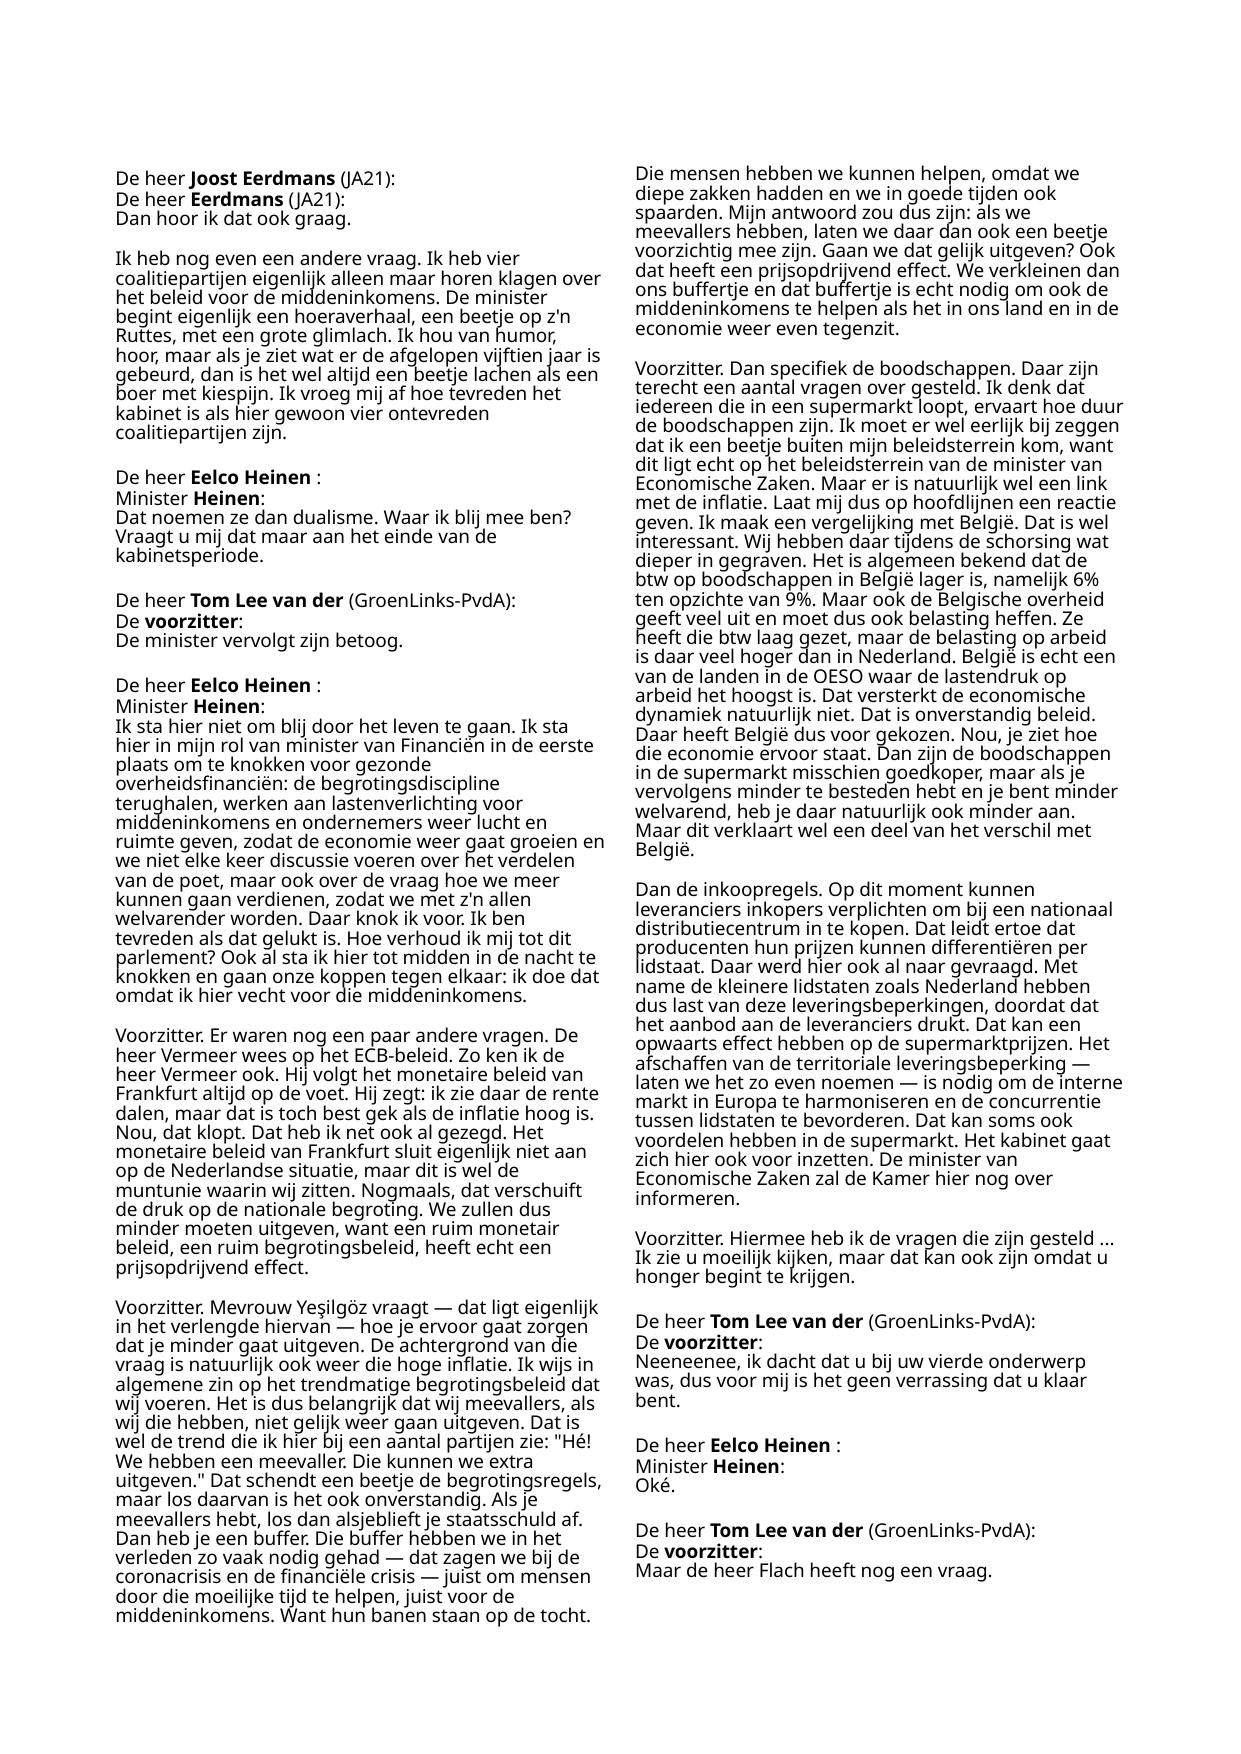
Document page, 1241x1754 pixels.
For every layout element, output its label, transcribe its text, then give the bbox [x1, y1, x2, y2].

text Dan hoor ik dat ook graag. [115, 210, 605, 229]
text Oké. [635, 1477, 1125, 1496]
text Voorzitter. Dan specifiek de boodschappen. Daar zijn terecht een aantal vragen over gesteld. Ik denk dat iedereen die in een supermarkt loopt, ervaart hoe duur de boodschappen zijn. Ik moet er wel eerlijk bij zeggen dat ik een beetje buiten mijn beleidsterrein kom, want dit ligt echt op het beleidsterrein van de minister van Economische Zaken. Maar er is natuurlijk wel een link met de inflatie. Laat mij dus op hoofdlijnen een reactie geven. Ik maak een vergelijking met België. Dat is wel interessant. Wij hebben daar tijdens de schorsing wat dieper in gegraven. Het is algemeen bekend dat de btw op boodschappen in België lager is, namelijk 6% ten opzichte van 9%. Maar ook de Belgische overheid geeft veel uit en moet dus ook belasting heffen. Ze heeft die btw laag gezet, maar de belasting op arbeid is daar veel hoger dan in Nederland. België is echt een van de landen in de OESO waar de lastendruk op arbeid het hoogst is. Dat versterkt de economische dynamiek natuurlijk niet. Dat is onverstandig beleid. Daar heeft België dus voor gekozen. Nou, je ziet hoe die economie ervoor staat. Dan zijn de boodschappen in de supermarkt misschien goedkoper, maar als je vervolgens minder te besteden hebt en je bent minder welvarend, heb je daar natuurlijk ook minder aan. Maar dit verklaart wel een deel van het verschil met België. [635, 359, 1125, 861]
text Die mensen hebben we kunnen helpen, omdat we diepe zakken hadden en we in goede tijden ook spaarden. Mijn antwoord zou dus zijn: als we meevallers hebben, laten we daar dan ook een beetje voorzichtig mee zijn. Gaan we dat gelijk uitgeven? Ook dat heeft een prijsopdrijvend effect. We verkleinen dan ons buffertje en dat buffertje is echt nodig om ook de middeninkomens te helpen als het in ons land en in de economie weer even tegenzit. [635, 165, 1125, 339]
text Dat noemen ze dan dualisme. Waar ik blij mee ben? Vraagt u mij dat maar aan het einde van de kabinetsperiode. [115, 509, 605, 567]
text Minister Heinen: [635, 1458, 1125, 1477]
text De heer Joost Eerdmans (JA21): [115, 165, 605, 191]
text De heer Eelco Heinen : [635, 1432, 1125, 1458]
text Voorzitter. Er waren nog een paar andere vragen. De heer Vermeer wees op het ECB-beleid. Zo ken ik de heer Vermeer ook. Hij volgt het monetaire beleid van Frankfurt altijd op de voet. Hij zegt: ik zie daar de rente dalen, maar dat is toch best gek als de inflatie hoog is. Nou, dat klopt. Dat heb ik net ook al gezegd. Het monetaire beleid van Frankfurt sluit eigenlijk niet aan op de Nederlandse situatie, maar dit is wel de muntunie waarin wij zitten. Nogmaals, dat verschuift de druk op de nationale begroting. We zullen dus minder moeten uitgeven, want een ruim monetair beleid, een ruim begrotingsbeleid, heeft echt een prijsopdrijvend effect. [115, 1027, 605, 1278]
text De minister vervolgt zijn betoog. [115, 632, 605, 652]
text De heer Eerdmans (JA21): [115, 191, 605, 210]
text Voorzitter. Mevrouw Yeşilgöz vraagt — dat ligt eigenlijk in het verlengde hiervan — hoe je ervoor gaat zorgen dat je minder gaat uitgeven. De achtergrond van die vraag is natuurlijk ook weer die hoge inflatie. Ik wijs in algemene zin op het trendmatige begrotingsbeleid dat wij voeren. Het is dus belangrijk dat wij meevallers, als wij die hebben, niet gelijk weer gaan uitgeven. Dat is wel de trend die ik hier bij een aantal partijen zie: "Hé! We hebben een meevaller. Die kunnen we extra uitgeven." Dat schendt een beetje de begrotingsregels, maar los daarvan is het ook onverstandig. Als je meevallers hebt, los dan alsjeblieft je staatsschuld af. Dan heb je een buffer. Die buffer hebben we in het verleden zo vaak nodig gehad — dat zagen we bij de coronacrisis en de financiële crisis — juist om mensen door die moeilijke tijd te helpen, juist voor de middeninkomens. Want hun banen staan op de tocht. [115, 1299, 605, 1626]
text Neeneenee, ik dacht dat u bij uw vierde onderwerp was, dus voor mij is het geen verrassing dat u klaar bent. [635, 1353, 1125, 1411]
text De heer Eelco Heinen : [115, 673, 605, 698]
text De heer Tom Lee van der (GroenLinks-PvdA): [635, 1308, 1125, 1334]
text Maar de heer Flach heeft nog een vraag. [635, 1562, 1125, 1581]
text De voorzitter: [635, 1543, 1125, 1562]
text Minister Heinen: [115, 489, 605, 509]
text De heer Tom Lee van der (GroenLinks-PvdA): [635, 1517, 1125, 1543]
text De heer Tom Lee van der (GroenLinks-PvdA): [115, 587, 605, 613]
text Minister Heinen: [115, 698, 605, 718]
text Dan de inkoopregels. Op dit moment kunnen leveranciers inkopers verplichten om bij een nationaal distributiecentrum in te kopen. Dat leidt ertoe dat producenten hun prijzen kunnen differentiëren per lidstaat. Daar werd hier ook al naar gevraagd. Met name de kleinere lidstaten zoals Nederland hebben dus last van deze leveringsbeperkingen, doordat dat het aanbod aan de leveranciers drukt. Dat kan een opwaarts effect hebben op de supermarktprijzen. Het afschaffen van de territoriale leveringsbeperking — laten we het zo even noemen — is nodig om de interne markt in Europa te harmoniseren en de concurrentie tussen lidstaten te bevorderen. Dat kan soms ook voordelen hebben in de supermarkt. Het kabinet gaat zich hier ook voor inzetten. De minister van Economische Zaken zal de Kamer hier nog over informeren. [635, 881, 1125, 1209]
text De voorzitter: [635, 1334, 1125, 1353]
text De voorzitter: [115, 613, 605, 632]
text Ik sta hier niet om blij door het leven te gaan. Ik sta hier in mijn rol van minister van Financiën in de eerste plaats om te knokken voor gezonde overheidsfinanciën: de begrotingsdiscipline terughalen, werken aan lastenverlichting voor middeninkomens en ondernemers weer lucht en ruimte geven, zodat de economie weer gaat groeien en we niet elke keer discussie voeren over het verdelen van de poet, maar ook over de vraag hoe we meer kunnen gaan verdienen, zodat we met z'n allen welvarender worden. Daar knok ik voor. Ik ben tevreden als dat gelukt is. Hoe verhoud ik mij tot dit parlement? Ook al sta ik hier tot midden in de nacht te knokken en gaan onze koppen tegen elkaar: ik doe dat omdat ik hier vecht voor die middeninkomens. [115, 718, 605, 1007]
text Ik heb nog even een andere vraag. Ik heb vier coalitiepartijen eigenlijk alleen maar horen klagen over het beleid voor de middeninkomens. De minister begint eigenlijk een hoeraverhaal, een beetje op z'n Ruttes, met een grote glimlach. Ik hou van humor, hoor, maar als je ziet wat er de afgelopen vijftien jaar is gebeurd, dan is het wel altijd een beetje lachen als een boer met kiespijn. Ik vroeg mij af hoe tevreden het kabinet is als hier gewoon vier ontevreden coalitiepartijen zijn. [115, 250, 605, 443]
text De heer Eelco Heinen : [115, 464, 605, 489]
text Voorzitter. Hiermee heb ik de vragen die zijn gesteld ... Ik zie u moeilijk kijken, maar dat kan ook zijn omdat u honger begint te krijgen. [635, 1229, 1125, 1287]
